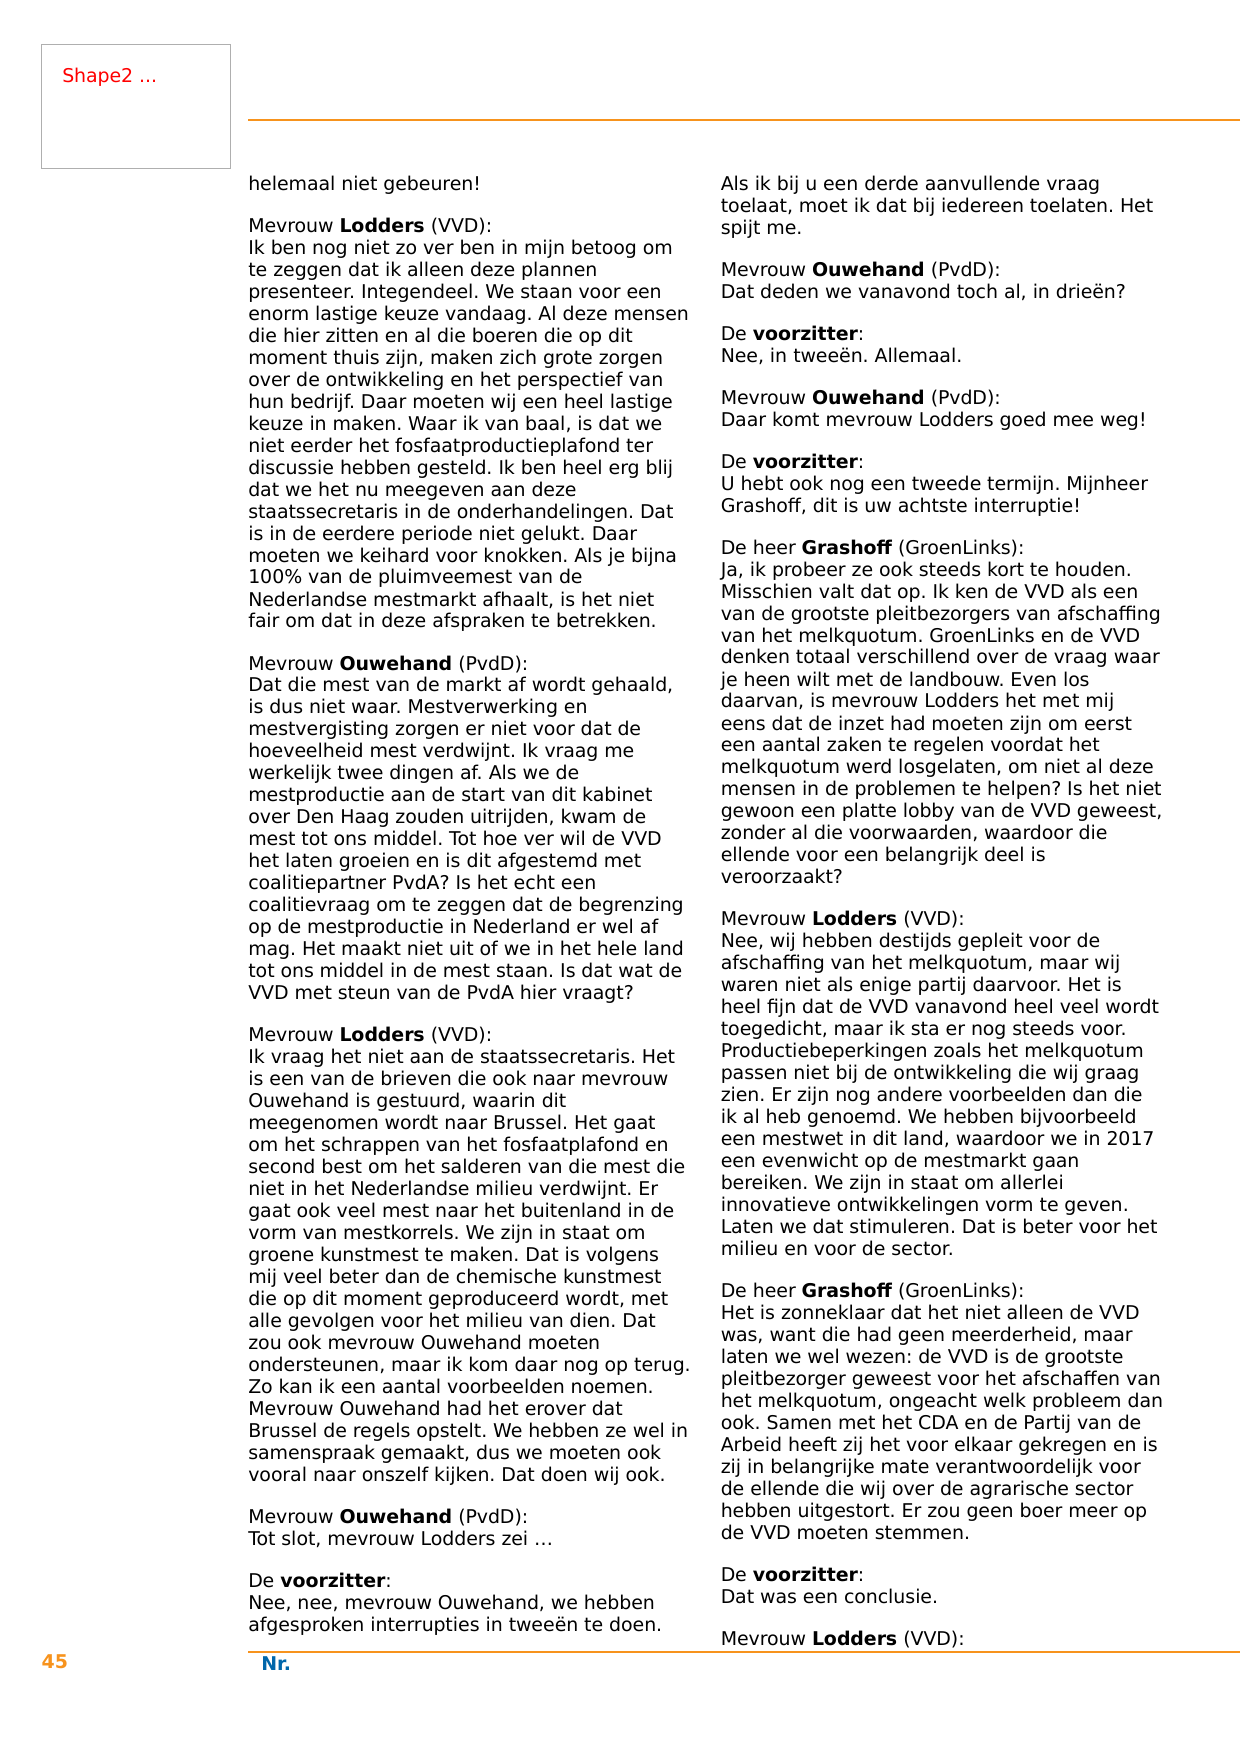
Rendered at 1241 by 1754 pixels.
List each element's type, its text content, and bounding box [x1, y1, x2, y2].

text Nee, wij hebben destijds gepleit voor de afschaffing van het melkquotum, maar wij waren niet als enige partij daarvoor. Het is heel fijn dat de VVD vanavond heel veel wordt toegedicht, maar ik sta er nog steeds voor. Productiebeperkingen zoals het melkquotum passen niet bij de ontwikkeling die wij graag zien. Er zijn nog andere voorbeelden dan die ik al heb genoemd. We hebben bijvoorbeeld een mestwet in dit land, waardoor we in 2017 een evenwicht op de mestmarkt gaan bereiken. We zijn in staat om allerlei innovatieve ontwikkelingen vorm te geven. Laten we dat stimuleren. Dat is beter voor het milieu en voor de sector. [721, 930, 1163, 1260]
text Dat die mest van de markt af wordt gehaald, is dus niet waar. Mestverwerking en mestvergisting zorgen er niet voor dat de hoeveelheid mest verdwijnt. Ik vraag me werkelijk twee dingen af. Als we de mestproductie aan de start van dit kabinet over Den Haag zouden uitrijden, kwam de mest tot ons middel. Tot hoe ver wil de VVD het laten groeien en is dit afgestemd met coalitiepartner PvdA? Is het echt een coalitievraag om te zeggen dat de begrenzing op de mestproductie in Nederland er wel af mag. Het maakt niet uit of we in het hele land tot ons middel in de mest staan. Is dat wat de VVD met steun van de PvdA hier vraagt? [248, 674, 691, 1004]
text Ik vraag het niet aan de staatssecretaris. Het is een van de brieven die ook naar mevrouw Ouwehand is gestuurd, waarin dit meegenomen wordt naar Brussel. Het gaat om het schrappen van het fosfaatplafond en second best om het salderen van die mest die niet in het Nederlandse milieu verdwijnt. Er gaat ook veel mest naar het buitenland in de vorm van mestkorrels. We zijn in staat om groene kunstmest te maken. Dat is volgens mij veel beter dan de chemische kunstmest die op dit moment geproduceerd wordt, met alle gevolgen voor het milieu van dien. Dat zou ook mevrouw Ouwehand moeten ondersteunen, maar ik kom daar nog op terug. Zo kan ik een aantal voorbeelden noemen. Mevrouw Ouwehand had het erover dat Brussel de regels opstelt. We hebben ze wel in samenspraak gemaakt, dus we moeten ook vooral naar onszelf kijken. Dat doen wij ook. [248, 1046, 691, 1486]
text Nee, nee, mevrouw Ouwehand, we hebben afgesproken interrupties in tweeën te doen. [248, 1592, 691, 1636]
text U hebt ook nog een tweede termijn. Mijnheer Grashoff, dit is uw achtste interruptie! [721, 473, 1163, 517]
text Mevrouw Ouwehand (PvdD): [248, 1506, 691, 1528]
text Ik ben nog niet zo ver ben in mijn betoog om te zeggen dat ik alleen deze plannen presenteer. Integendeel. We staan voor een enorm lastige keuze vandaag. Al deze mensen die hier zitten en al die boeren die op dit moment thuis zijn, maken zich grote zorgen over de ontwikkeling en het perspectief van hun bedrijf. Daar moeten wij een heel lastige keuze in maken. Waar ik van baal, is dat we niet eerder het fosfaatproductieplafond ter discussie hebben gesteld. Ik ben heel erg blij dat we het nu meegeven aan deze staatssecretaris in de onderhandelingen. Dat is in de eerdere periode niet gelukt. Daar moeten we keihard voor knokken. Als je bijna 100% van de pluimveemest van de Nederlandse mestmarkt afhaalt, is het niet fair om dat in deze afspraken te betrekken. [248, 237, 691, 632]
text Ja, ik probeer ze ook steeds kort te houden. Misschien valt dat op. Ik ken de VVD als een van de grootste pleitbezorgers van afschaffing van het melkquotum. GroenLinks en de VVD denken totaal verschillend over de vraag waar je heen wilt met de landbouw. Even los daarvan, is mevrouw Lodders het met mij eens dat de inzet had moeten zijn om eerst een aantal zaken te regelen voordat het melkquotum werd losgelaten, om niet al deze mensen in de problemen te helpen? Is het niet gewoon een platte lobby van de VVD geweest, zonder al die voorwaarden, waardoor die ellende voor een belangrijk deel is veroorzaakt? [721, 558, 1163, 888]
text helemaal niet gebeuren! [248, 173, 691, 195]
text Daar komt mevrouw Lodders goed mee weg! [721, 409, 1163, 431]
text Nee, in tweeën. Allemaal. [721, 345, 1163, 367]
text De voorzitter: [721, 451, 1163, 473]
text De heer Grashoff (GroenLinks): [721, 537, 1163, 558]
text Tot slot, mevrouw Lodders zei … [248, 1528, 691, 1549]
text Mevrouw Lodders (VVD): [721, 1628, 1163, 1649]
text De voorzitter: [248, 1569, 691, 1592]
text De voorzitter: [721, 323, 1163, 345]
text Mevrouw Ouwehand (PvdD): [248, 652, 691, 674]
text De heer Grashoff (GroenLinks): [721, 1280, 1163, 1302]
text Als ik bij u een derde aanvullende vraag toelaat, moet ik dat bij iedereen toelaten. Het spijt me. [721, 173, 1163, 239]
text Mevrouw Lodders (VVD): [721, 908, 1163, 930]
text Dat deden we vanavond toch al, in drieën? [721, 281, 1163, 303]
text Het is zonneklaar dat het niet alleen de VVD was, want die had geen meerderheid, maar laten we wel wezen: de VVD is de grootste pleitbezorger geweest voor het afschaffen van het melkquotum, ongeacht welk probleem dan ook. Samen met het CDA en de Partij van de Arbeid heeft zij het voor elkaar gekregen en is zij in belangrijke mate verantwoordelijk voor de ellende die wij over de agrarische sector hebben uitgestort. Er zou geen boer meer op de VVD moeten stemmen. [721, 1302, 1163, 1544]
text Mevrouw Lodders (VVD): [248, 215, 691, 237]
text De voorzitter: [721, 1564, 1163, 1586]
text Mevrouw Ouwehand (PvdD): [721, 259, 1163, 281]
text Mevrouw Ouwehand (PvdD): [721, 387, 1163, 409]
text Mevrouw Lodders (VVD): [248, 1024, 691, 1046]
text Dat was een conclusie. [721, 1586, 1163, 1608]
